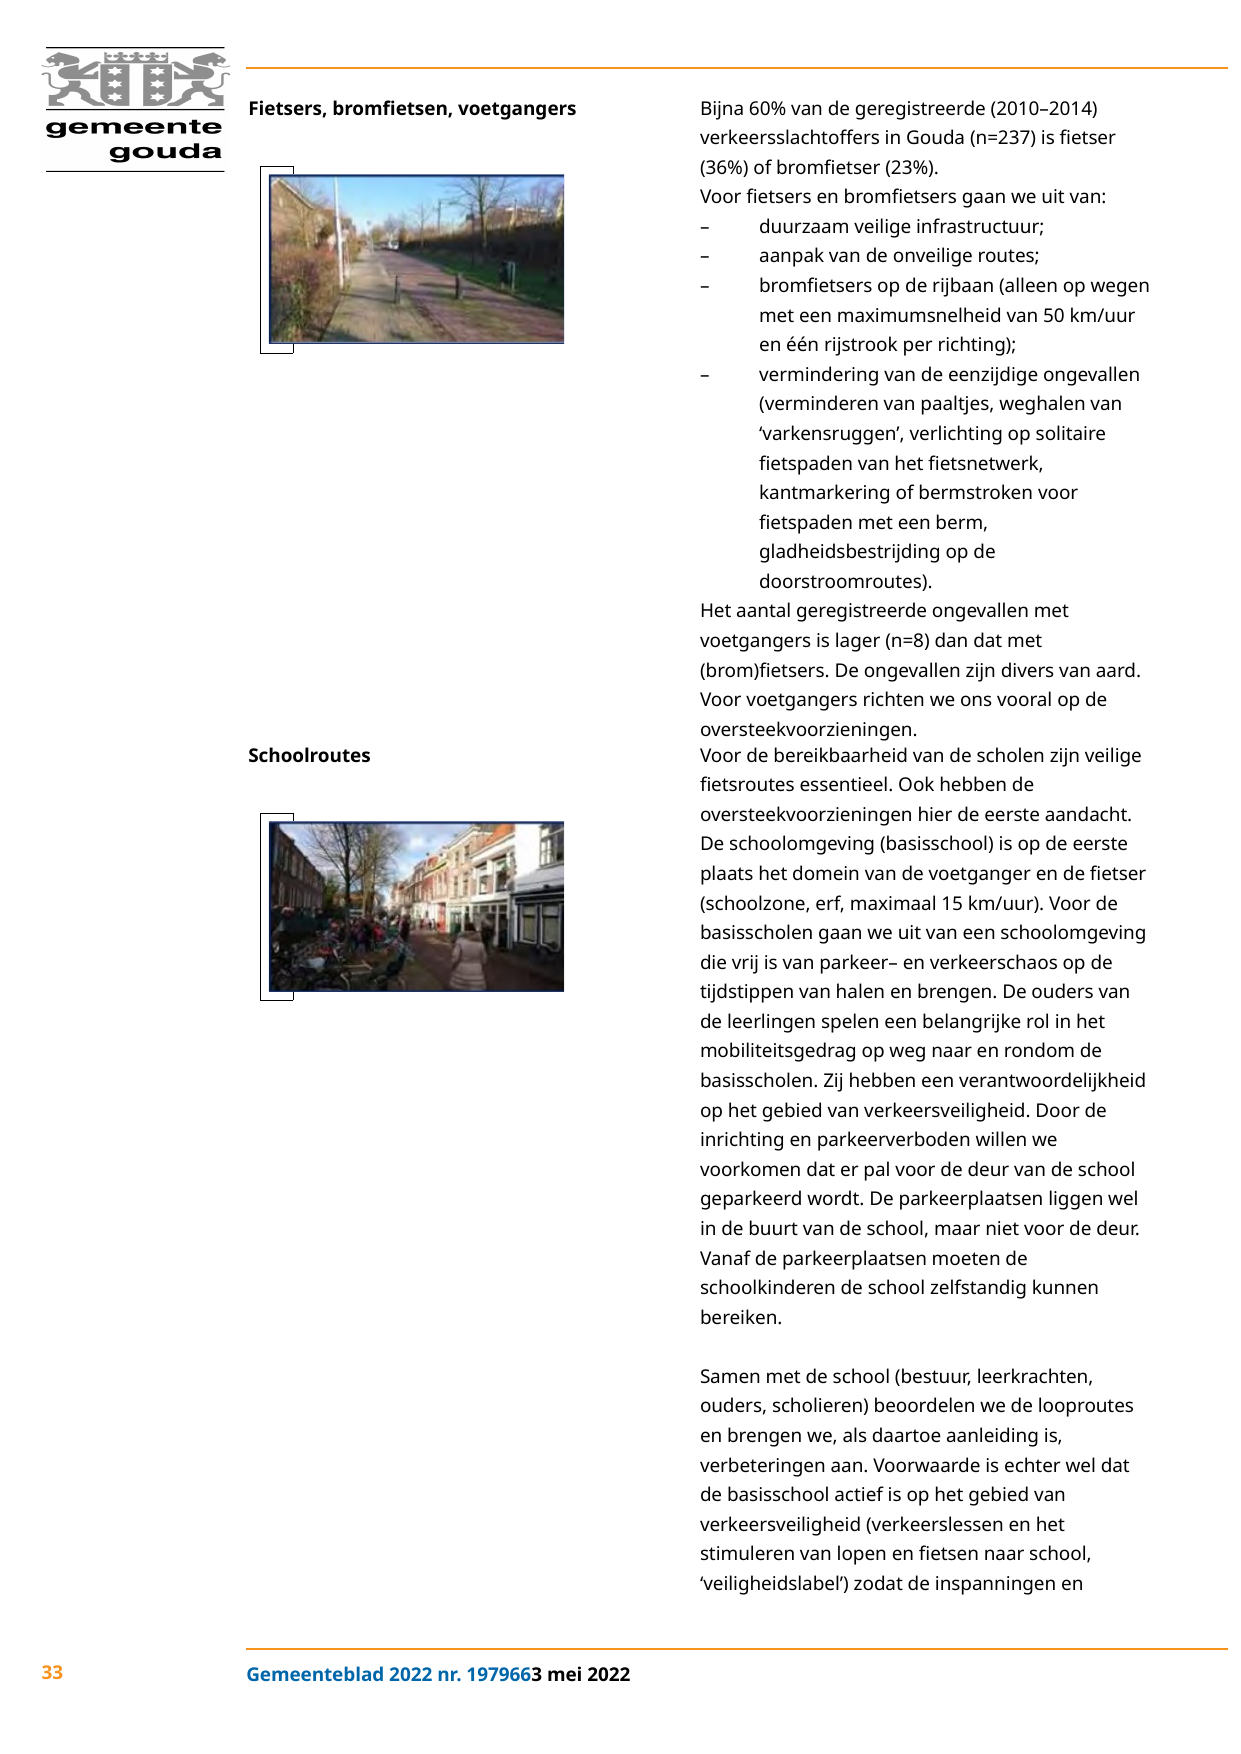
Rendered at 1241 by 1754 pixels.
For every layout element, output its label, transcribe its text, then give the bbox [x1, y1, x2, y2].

picture [268, 174, 565, 344]
picture [41, 47, 231, 172]
table_cell Schoolroutes [248, 742, 700, 1596]
table_cell Voor de bereikbaarheid van de scholen zijn veilige fietsroutes essentieel. Ook hebben de oversteekvoorzieningen hier de eerste aandacht. De schoolomgeving (basisschool) is op de eerste plaats het domein van de voetganger en de fietser (schoolzone, erf, maximaal 15 km/uur). Voor de basisscholen gaan we uit van een schoolomgeving die vrij is van parkeer– en verkeerschaos op de tijdstippen van halen en brengen. De ouders van de leerlingen spelen een belangrijke rol in het mobiliteitsgedrag op weg naar en rondom de basisscholen. Zij hebben een verantwoordelijkheid op het gebied van verkeersveiligheid. Door de inrichting en parkeerverboden willen we voorkomen dat er pal voor de deur van de school geparkeerd wordt. De parkeerplaatsen liggen wel in de buurt van de school, maar niet voor de deur. Vanaf de parkeerplaatsen moeten de schoolkinderen de school zelfstandig kunnen bereiken. Samen met de school (bestuur, leerkrachten, ouders, scholieren) beoordelen we de looproutes en brengen we, als daartoe aanleiding is, verbeteringen aan. Voorwaarde is echter wel dat de basisschool actief is op het gebied van verkeersveiligheid (verkeerslessen en het stimuleren van lopen en fietsen naar school, ‘veiligheidslabel’) zodat de inspanningen en [700, 742, 1152, 1596]
picture [268, 821, 565, 992]
table_cell Bijna 60% van de geregistreerde (2010–2014) verkeersslachtoffers in Gouda (n=237) is fietser (36%) of bromfietser (23%). Voor fietsers en bromfietsers gaan we uit van: duurzaam veilige infrastructuur; aanpak van de onveilige routes; bromfietsers op de rijbaan (alleen op wegen met een maximumsnelheid van 50 km/uur en één rijstrook per richting); vermindering van de eenzijdige ongevallen (verminderen van paaltjes, weghalen van ‘varkensruggen’, verlichting op solitaire fietspaden van het fietsnetwerk, kantmarkering of bermstroken voor fietspaden met een berm, gladheidsbestrijding op de doorstroomroutes). Het aantal geregistreerde ongevallen met voetgangers is lager (n=8) dan dat met (brom)fietsers. De ongevallen zijn divers van aard. Voor voetgangers richten we ons vooral op de oversteekvoorzieningen. [700, 95, 1152, 742]
table_cell Fietsers, bromfietsen, voetgangers [248, 95, 700, 742]
